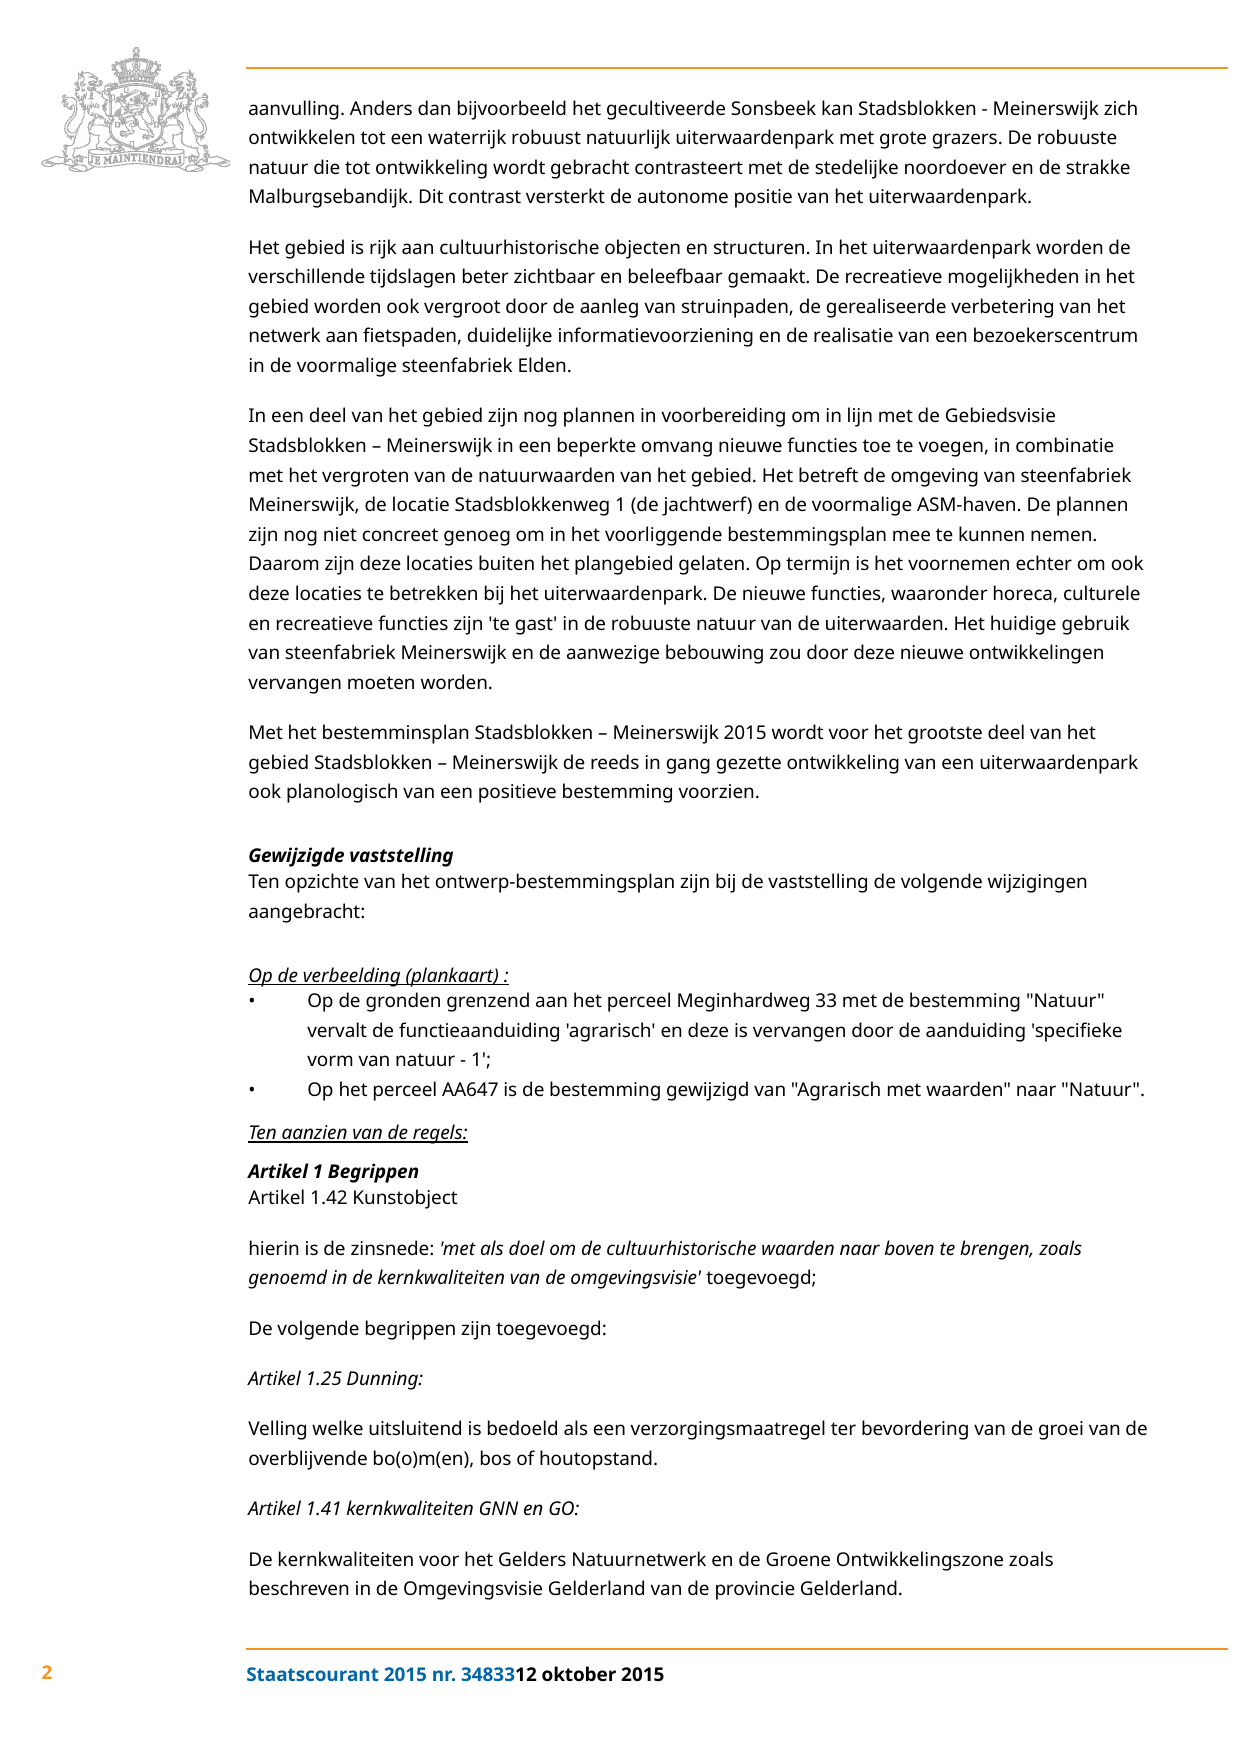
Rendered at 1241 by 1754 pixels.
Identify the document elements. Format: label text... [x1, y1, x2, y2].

text De volgende begrippen zijn toegevoegd: [248, 1315, 1152, 1341]
text Ten opzichte van het ontwerp-bestemmingsplan zijn bij de vaststelling de volgende wijzigingen aangebracht: [248, 868, 1152, 923]
text aanvulling. Anders dan bijvoorbeeld het gecultiveerde Sonsbeek kan Stadsblokken - Meinerswijk zich ontwikkelen tot een waterrijk robuust natuurlijk uiterwaardenpark met grote grazers. De robuuste natuur die tot ontwikkeling wordt gebracht contrasteert met de stedelijke noordoever en de strakke Malburgsebandijk. Dit contrast versterkt de autonome positie van het uiterwaardenpark. [248, 95, 1152, 209]
text hierin is de zinsnede: 'met als doel om de cultuurhistorische waarden naar boven te brengen, zoals genoemd in de kernkwaliteiten van de omgevingsvisie' toegevoegd; [248, 1235, 1152, 1290]
list Op de gronden grenzend aan het perceel Meginhardweg 33 met de bestemming "Natuur" vervalt de functieaanduiding 'agrarisch' en deze is vervangen door de aanduiding 'specifieke vorm van natuur - 1'; [248, 987, 1152, 1072]
text Gewijzigde vaststelling [248, 842, 1152, 868]
text Artikel 1.41 kernkwaliteiten GNN en GO: [248, 1496, 1152, 1521]
text Met het bestemminsplan Stadsblokken – Meinerswijk 2015 wordt voor het grootste deel van het gebied Stadsblokken – Meinerswijk de reeds in gang gezette ontwikkeling van een uiterwaardenpark ook planologisch van een positieve bestemming voorzien. [248, 719, 1152, 804]
text De kernkwaliteiten voor het Gelders Natuurnetwerk en de Groene Ontwikkelingszone zoals beschreven in de Omgevingsvisie Gelderland van de provincie Gelderland. [248, 1546, 1152, 1601]
list Op het perceel AA647 is de bestemming gewijzigd van "Agrarisch met waarden" naar "Natuur". [248, 1076, 1152, 1102]
text Velling welke uitsluitend is bedoeld als een verzorgingsmaatregel ter bevordering van de groei van de overblijvende bo(o)m(en), bos of houtopstand. [248, 1416, 1152, 1471]
text Artikel 1.42 Kunstobject [248, 1184, 1152, 1210]
text Het gebied is rijk aan cultuurhistorische objecten en structuren. In het uiterwaardenpark worden de verschillende tijdslagen beter zichtbaar en beleefbaar gemaakt. De recreatieve mogelijkheden in het gebied worden ook vergroot door de aanleg van struinpaden, de gerealiseerde verbetering van het netwerk aan fietspaden, duidelijke informatievoorziening en de realisatie van een bezoekerscentrum in de voormalige steenfabriek Elden. [248, 234, 1152, 378]
picture [41, 47, 231, 172]
text Op de verbeelding (plankaart) : [248, 962, 1152, 987]
text Artikel 1.25 Dunning: [248, 1365, 1152, 1391]
text In een deel van het gebied zijn nog plannen in voorbereiding om in lijn met de Gebiedsvisie Stadsblokken – Meinerswijk in een beperkte omvang nieuwe functies toe te voegen, in combinatie met het vergroten van de natuurwaarden van het gebied. Het betreft de omgeving van steenfabriek Meinerswijk, de locatie Stadsblokkenweg 1 (de jachtwerf) en de voormalige ASM-haven. De plannen zijn nog niet concreet genoeg om in het voorliggende bestemmingsplan mee te kunnen nemen. Daarom zijn deze locaties buiten het plangebied gelaten. Op termijn is het voornemen echter om ook deze locaties te betrekken bij het uiterwaardenpark. De nieuwe functies, waaronder horeca, culturele en recreatieve functies zijn 'te gast' in de robuuste natuur van de uiterwaarden. Het huidige gebruik van steenfabriek Meinerswijk en de aanwezige bebouwing zou door deze nieuwe ontwikkelingen vervangen moeten worden. [248, 403, 1152, 695]
text Ten aanzien van de regels: [248, 1119, 1152, 1145]
text Artikel 1 Begrippen [248, 1159, 1152, 1184]
